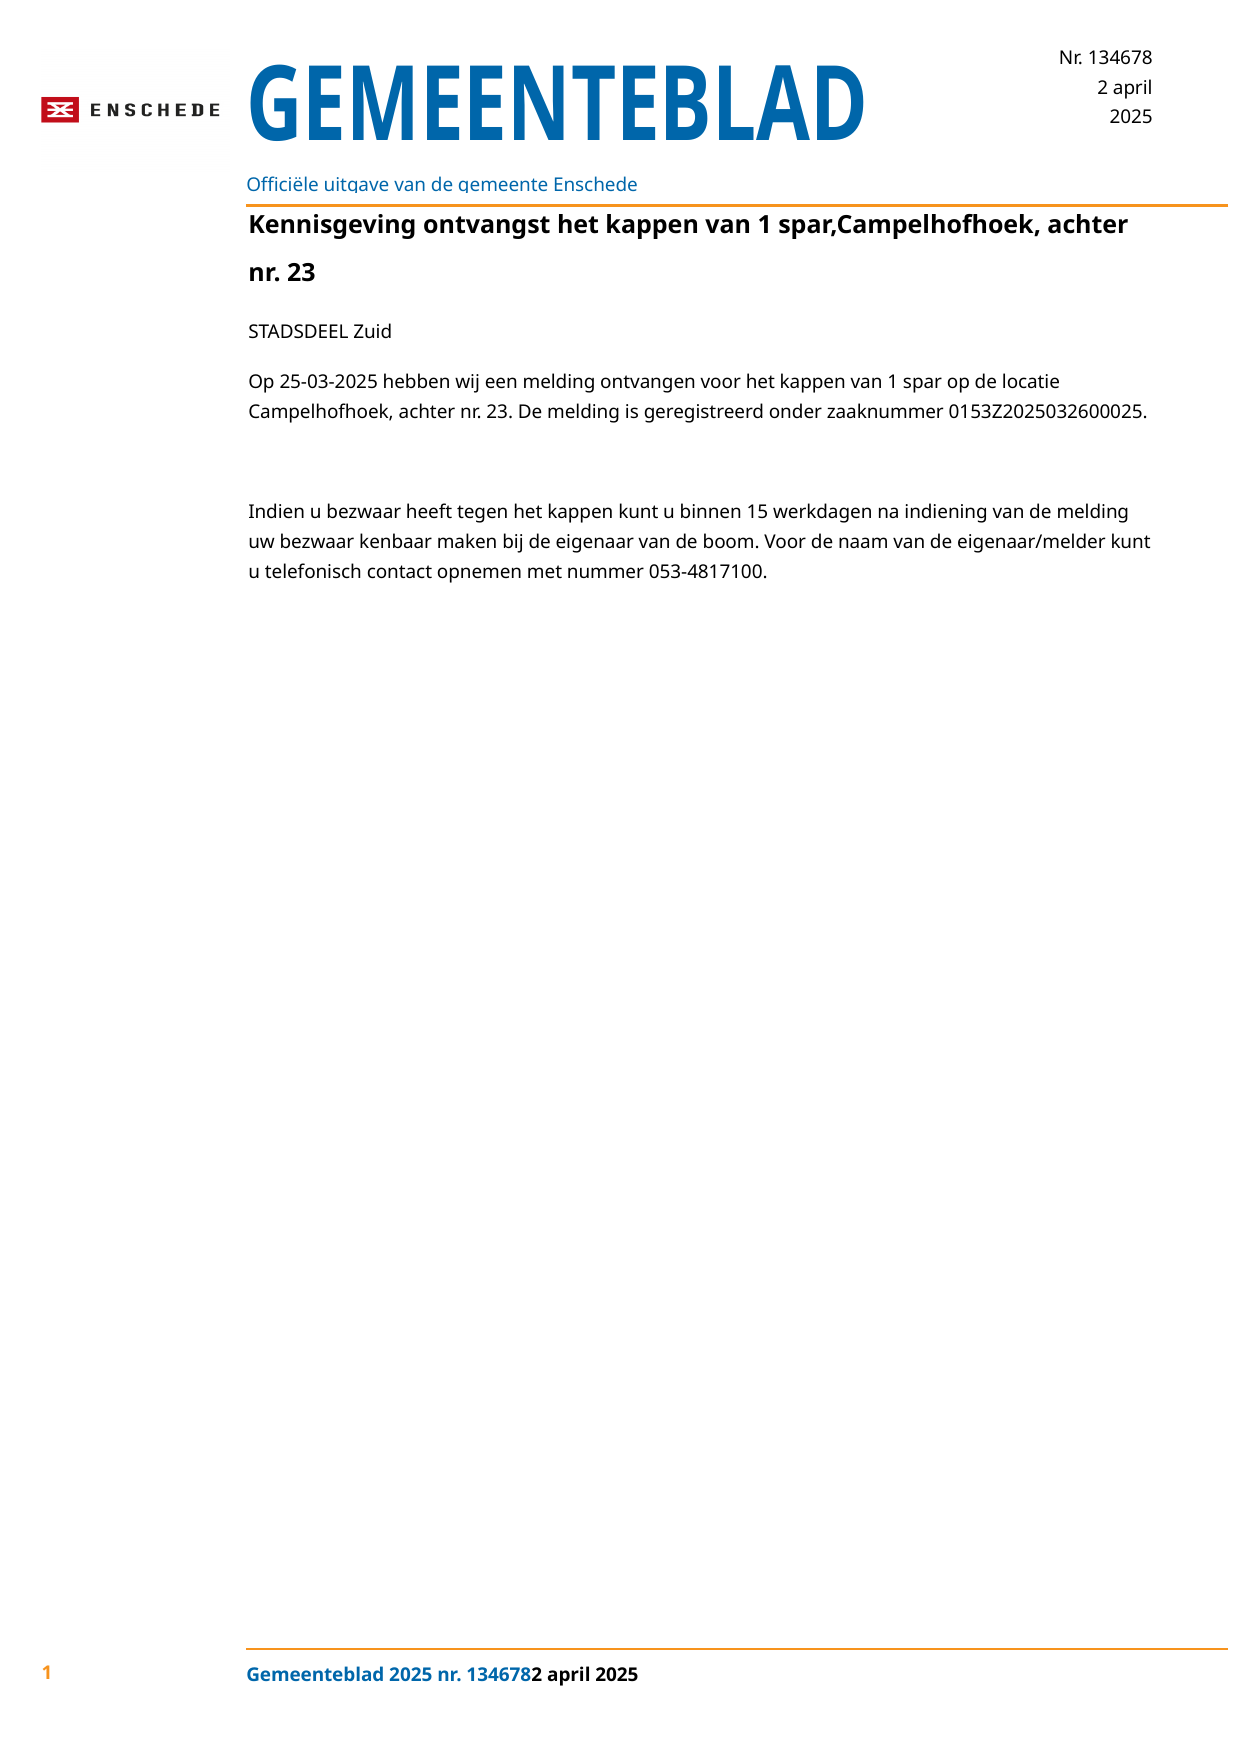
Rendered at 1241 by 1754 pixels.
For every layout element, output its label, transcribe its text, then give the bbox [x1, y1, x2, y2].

text Indien u bezwaar heeft tegen het kappen kunt u binnen 15 werkdagen na indiening van de melding uw bezwaar kenbaar maken bij de eigenaar van de boom. Voor de naam van de eigenaar/melder kunt u telefonisch contact opnemen met nummer 053-4817100. [248, 499, 1152, 584]
text Op 25-03-2025 hebben wij een melding ontvangen voor het kappen van 1 spar op de locatie Campelhofhoek, achter nr. 23. De melding is geregistreerd onder zaaknummer 0153Z2025032600025. [248, 368, 1152, 424]
text Kennisgeving ontvangst het kappen van 1 spar,Campelhofhoek, achter nr. 23 [248, 207, 1152, 288]
text STADSDEEL Zuid [248, 318, 1152, 344]
picture [41, 47, 231, 172]
